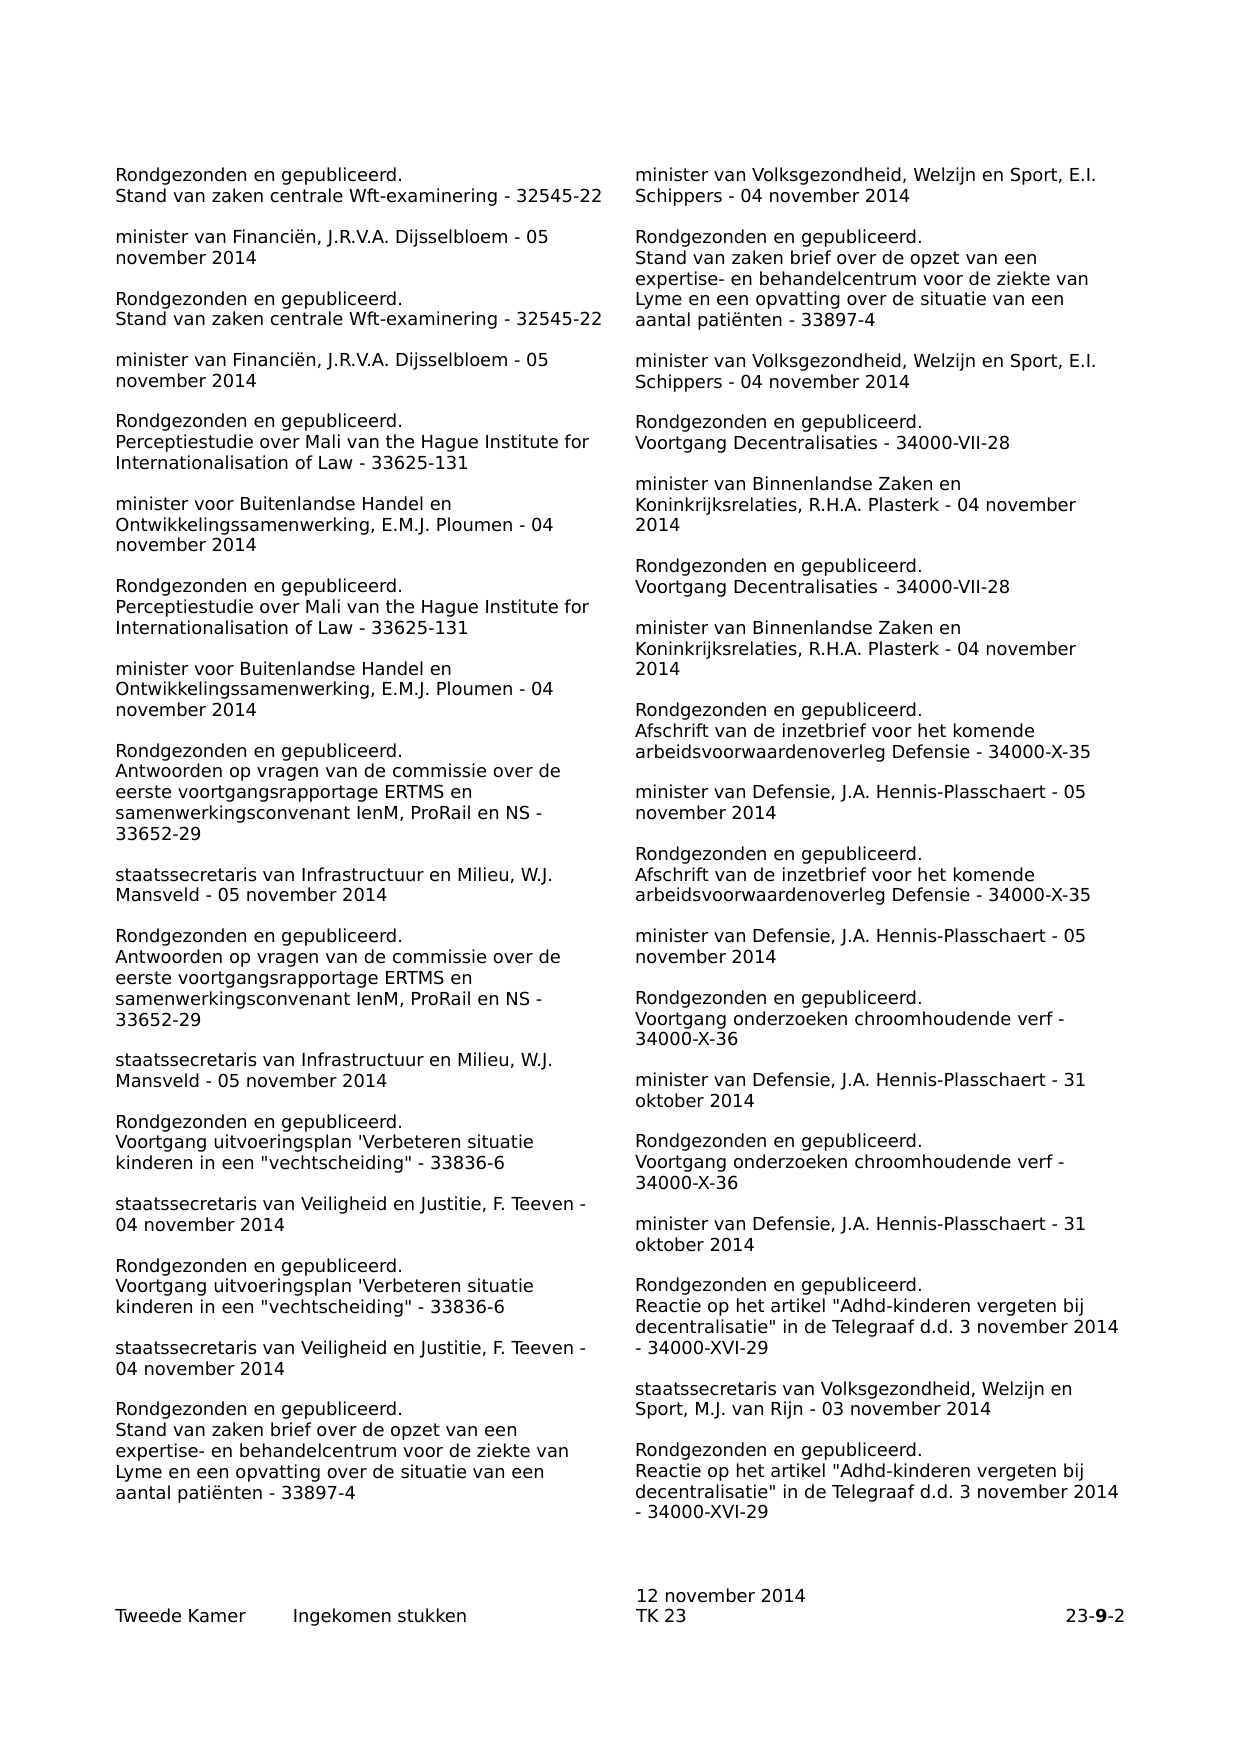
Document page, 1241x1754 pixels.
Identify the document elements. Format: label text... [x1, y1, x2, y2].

text Afschrift van de inzetbrief voor het komende arbeidsvoorwaardenoverleg Defensie - 34000-X-35 [635, 721, 1125, 762]
text Perceptiestudie over Mali van the Hague Institute for Internationalisation of Law - 33625-131 [115, 432, 605, 474]
text staatssecretaris van Infrastructuur en Milieu, W.J. Mansveld - 05 november 2014 [115, 864, 605, 906]
text Voortgang Decentralisaties - 34000-VII-28 [635, 433, 1125, 454]
text staatssecretaris van Infrastructuur en Milieu, W.J. Mansveld - 05 november 2014 [115, 1050, 605, 1092]
text minister van Volksgezondheid, Welzijn en Sport, E.I. Schippers - 04 november 2014 [635, 165, 1125, 207]
text minister van Binnenlandse Zaken en Koninkrijksrelaties, R.H.A. Plasterk - 04 november 2014 [635, 474, 1125, 536]
text Antwoorden op vragen van de commissie over de eerste voortgangsrapportage ERTMS en samenwerkingsconvenant IenM, ProRail en NS - 33652-29 [115, 761, 605, 844]
text Rondgezonden en gepubliceerd. [635, 412, 1125, 433]
text minister van Defensie, J.A. Hennis-Plasschaert - 31 oktober 2014 [635, 1070, 1125, 1111]
text Reactie op het artikel "Adhd-kinderen vergeten bij decentralisatie" in de Telegraaf d.d. 3 november 2014 - 34000-XVI-29 [635, 1296, 1125, 1358]
text Reactie op het artikel "Adhd-kinderen vergeten bij decentralisatie" in de Telegraaf d.d. 3 november 2014 - 34000-XVI-29 [635, 1461, 1125, 1523]
text minister van Financiën, J.R.V.A. Dijsselbloem - 05 november 2014 [115, 350, 605, 391]
text Voortgang uitvoeringsplan 'Verbeteren situatie kinderen in een "vechtscheiding" - 33836-6 [115, 1276, 605, 1318]
text Rondgezonden en gepubliceerd. [115, 1399, 605, 1420]
text minister van Financiën, J.R.V.A. Dijsselbloem - 05 november 2014 [115, 227, 605, 268]
text minister van Binnenlandse Zaken en Koninkrijksrelaties, R.H.A. Plasterk - 04 november 2014 [635, 618, 1125, 680]
text Voortgang onderzoeken chroomhoudende verf - 34000-X-36 [635, 1152, 1125, 1194]
text Rondgezonden en gepubliceerd. [115, 165, 605, 186]
text Voortgang Decentralisaties - 34000-VII-28 [635, 577, 1125, 598]
text Rondgezonden en gepubliceerd. [115, 288, 605, 309]
text Perceptiestudie over Mali van the Hague Institute for Internationalisation of Law - 33625-131 [115, 597, 605, 638]
text Rondgezonden en gepubliceerd. [115, 1112, 605, 1132]
text Stand van zaken centrale Wft-examinering - 32545-22 [115, 186, 605, 207]
text Rondgezonden en gepubliceerd. [635, 700, 1125, 721]
text staatssecretaris van Volksgezondheid, Welzijn en Sport, M.J. van Rijn - 03 november 2014 [635, 1378, 1125, 1420]
text Rondgezonden en gepubliceerd. [635, 556, 1125, 577]
text Rondgezonden en gepubliceerd. [115, 576, 605, 597]
text Rondgezonden en gepubliceerd. [635, 227, 1125, 247]
text Rondgezonden en gepubliceerd. [635, 987, 1125, 1008]
text minister van Defensie, J.A. Hennis-Plasschaert - 31 oktober 2014 [635, 1214, 1125, 1255]
text Rondgezonden en gepubliceerd. [635, 1440, 1125, 1461]
text staatssecretaris van Veiligheid en Justitie, F. Teeven - 04 november 2014 [115, 1338, 605, 1379]
text Rondgezonden en gepubliceerd. [115, 926, 605, 947]
text Rondgezonden en gepubliceerd. [635, 844, 1125, 864]
text minister voor Buitenlandse Handel en Ontwikkelingssamenwerking, E.M.J. Ploumen - 04 november 2014 [115, 494, 605, 556]
text Rondgezonden en gepubliceerd. [115, 411, 605, 432]
text Rondgezonden en gepubliceerd. [635, 1131, 1125, 1152]
text Stand van zaken brief over de opzet van een expertise- en behandelcentrum voor de ziekte van Lyme en een opvatting over de situatie van een aantal patiënten - 33897-4 [635, 247, 1125, 331]
text Rondgezonden en gepubliceerd. [115, 1255, 605, 1276]
text Rondgezonden en gepubliceerd. [115, 741, 605, 761]
text staatssecretaris van Veiligheid en Justitie, F. Teeven - 04 november 2014 [115, 1194, 605, 1235]
text Stand van zaken brief over de opzet van een expertise- en behandelcentrum voor de ziekte van Lyme en een opvatting over de situatie van een aantal patiënten - 33897-4 [115, 1420, 605, 1503]
text minister van Defensie, J.A. Hennis-Plasschaert - 05 november 2014 [635, 926, 1125, 967]
text Rondgezonden en gepubliceerd. [635, 1275, 1125, 1296]
text Afschrift van de inzetbrief voor het komende arbeidsvoorwaardenoverleg Defensie - 34000-X-35 [635, 864, 1125, 906]
text Stand van zaken centrale Wft-examinering - 32545-22 [115, 309, 605, 330]
text Antwoorden op vragen van de commissie over de eerste voortgangsrapportage ERTMS en samenwerkingsconvenant IenM, ProRail en NS - 33652-29 [115, 947, 605, 1030]
text minister voor Buitenlandse Handel en Ontwikkelingssamenwerking, E.M.J. Ploumen - 04 november 2014 [115, 658, 605, 721]
text minister van Volksgezondheid, Welzijn en Sport, E.I. Schippers - 04 november 2014 [635, 351, 1125, 392]
text Voortgang onderzoeken chroomhoudende verf - 34000-X-36 [635, 1008, 1125, 1050]
text minister van Defensie, J.A. Hennis-Plasschaert - 05 november 2014 [635, 782, 1125, 824]
text Voortgang uitvoeringsplan 'Verbeteren situatie kinderen in een "vechtscheiding" - 33836-6 [115, 1132, 605, 1174]
